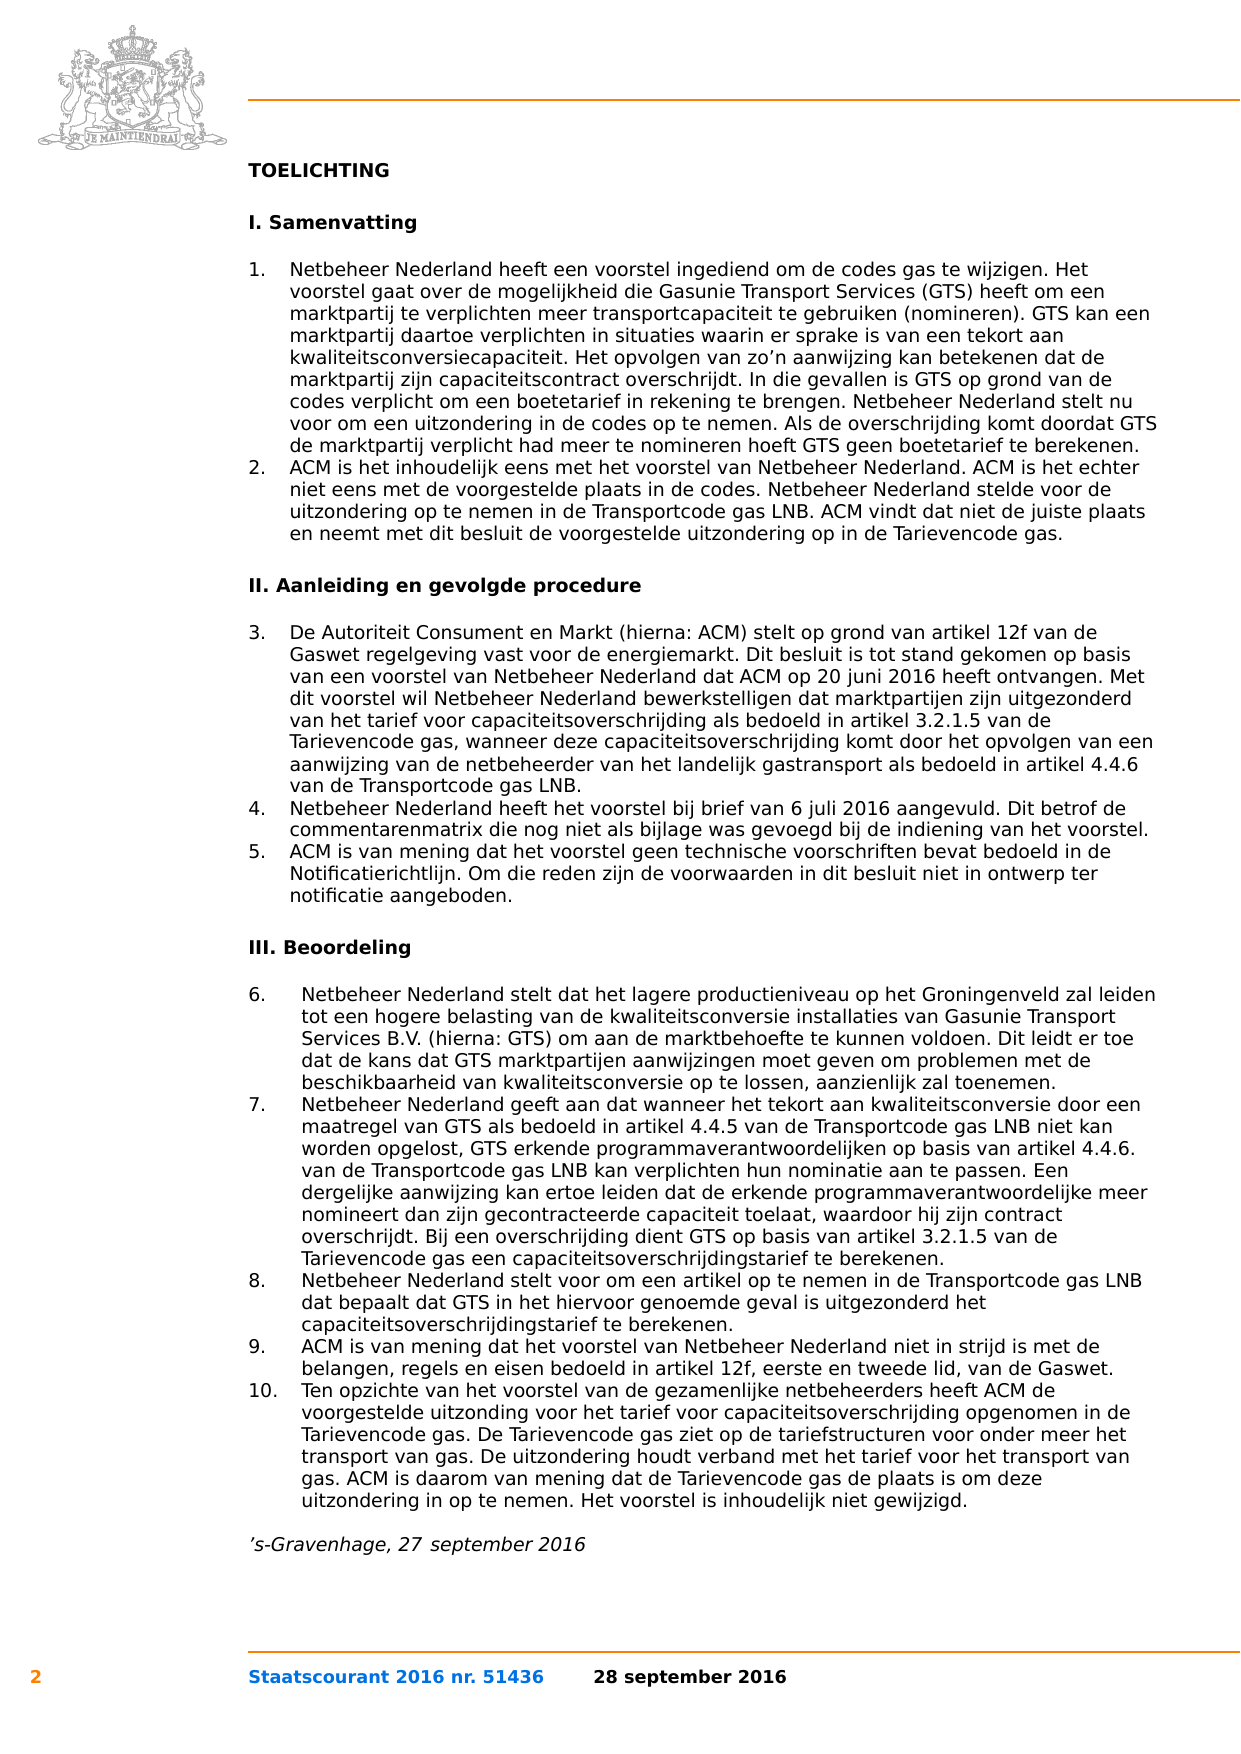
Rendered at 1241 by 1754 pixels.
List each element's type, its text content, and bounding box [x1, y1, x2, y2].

subtitle II. Aanleiding en gevolgde procedure [248, 574, 1163, 597]
text 9. ACM is van mening dat het voorstel van Netbeheer Nederland niet in strijd is met de belangen, regels en eisen bedoeld in artikel 12f, eerste en tweede lid, van de Gaswet. [248, 1336, 1163, 1380]
text 8. Netbeheer Nederland stelt voor om een artikel op te nemen in de Transportcode gas LNB dat bepaalt dat GTS in het hiervoor genoemde geval is uitgezonderd het capaciteitsoverschrijdingstarief te berekenen. [248, 1270, 1163, 1336]
text 4. Netbeheer Nederland heeft het voorstel bij brief van 6 juli 2016 aangevuld. Dit betrof de commentarenmatrix die nog niet als bijlage was gevoegd bij de indiening van het voorstel. [248, 797, 1163, 841]
text 6. Netbeheer Nederland stelt dat het lagere productieniveau op het Groningenveld zal leiden tot een hogere belasting van de kwaliteitsconversie installaties van Gasunie Transport Services B.V. (hierna: GTS) om aan de marktbehoefte te kunnen voldoen. Dit leidt er toe dat de kans dat GTS marktpartijen aanwijzingen moet geven om problemen met de beschikbaarheid van kwaliteitsconversie op te lossen, aanzienlijk zal toenemen. [248, 984, 1163, 1094]
subtitle I. Samenvatting [248, 212, 1163, 234]
text 2. ACM is het inhoudelijk eens met het voorstel van Netbeheer Nederland. ACM is het echter niet eens met de voorgestelde plaats in de codes. Netbeheer Nederland stelde voor de uitzondering op te nemen in de Transportcode gas LNB. ACM vindt dat niet de juiste plaats en neemt met dit besluit de voorgestelde uitzondering op in de Tarievencode gas. [248, 457, 1163, 544]
subtitle III. Beoordeling [248, 937, 1163, 959]
subtitle TOELICHTING [248, 160, 1163, 182]
text ’s-Gravenhage, 27 september 2016 [248, 1534, 1163, 1556]
text 1. Netbeheer Nederland heeft een voorstel ingediend om de codes gas te wijzigen. Het voorstel gaat over de mogelijkheid die Gasunie Transport Services (GTS) heeft om een marktpartij te verplichten meer transportcapaciteit te gebruiken (nomineren). GTS kan een marktpartij daartoe verplichten in situaties waarin er sprake is van een tekort aan kwaliteitsconversiecapaciteit. Het opvolgen van zo’n aanwijzing kan betekenen dat de marktpartij zijn capaciteitscontract overschrijdt. In die gevallen is GTS op grond van de codes verplicht om een boetetarief in rekening te brengen. Netbeheer Nederland stelt nu voor om een uitzondering in de codes op te nemen. Als de overschrijding komt doordat GTS de marktpartij verplicht had meer te nomineren hoeft GTS geen boetetarief te berekenen. [248, 259, 1163, 457]
text 3. De Autoriteit Consument en Markt (hierna: ACM) stelt op grond van artikel 12f van de Gaswet regelgeving vast voor de energiemarkt. Dit besluit is tot stand gekomen op basis van een voorstel van Netbeheer Nederland dat ACM op 20 juni 2016 heeft ontvangen. Met dit voorstel wil Netbeheer Nederland bewerkstelligen dat marktpartijen zijn uitgezonderd van het tarief voor capaciteitsoverschrijding als bedoeld in artikel 3.2.1.5 van de Tarievencode gas, wanneer deze capaciteitsoverschrijding komt door het opvolgen van een aanwijzing van de netbeheerder van het landelijk gastransport als bedoeld in artikel 4.4.6 van de Transportcode gas LNB. [248, 622, 1163, 797]
text 5. ACM is van mening dat het voorstel geen technische voorschriften bevat bedoeld in de Notificatierichtlijn. Om die reden zijn de voorwaarden in dit besluit niet in ontwerp ter notificatie aangeboden. [248, 841, 1163, 907]
text 7. Netbeheer Nederland geeft aan dat wanneer het tekort aan kwaliteitsconversie door een maatregel van GTS als bedoeld in artikel 4.4.5 van de Transportcode gas LNB niet kan worden opgelost, GTS erkende programmaverantwoordelijken op basis van artikel 4.4.6. van de Transportcode gas LNB kan verplichten hun nominatie aan te passen. Een dergelijke aanwijzing kan ertoe leiden dat de erkende programmaverantwoordelijke meer nomineert dan zijn gecontracteerde capaciteit toelaat, waardoor hij zijn contract overschrijdt. Bij een overschrijding dient GTS op basis van artikel 3.2.1.5 van de Tarievencode gas een capaciteitsoverschrijdingstarief te berekenen. [248, 1094, 1163, 1270]
text 10. Ten opzichte van het voorstel van de gezamenlijke netbeheerders heeft ACM de voorgestelde uitzonding voor het tarief voor capaciteitsoverschrijding opgenomen in de Tarievencode gas. De Tarievencode gas ziet op de tariefstructuren voor onder meer het transport van gas. De uitzondering houdt verband met het tarief voor het transport van gas. ACM is daarom van mening dat de Tarievencode gas de plaats is om deze uitzondering in op te nemen. Het voorstel is inhoudelijk niet gewijzigd. [248, 1380, 1163, 1512]
picture [38, 25, 227, 150]
